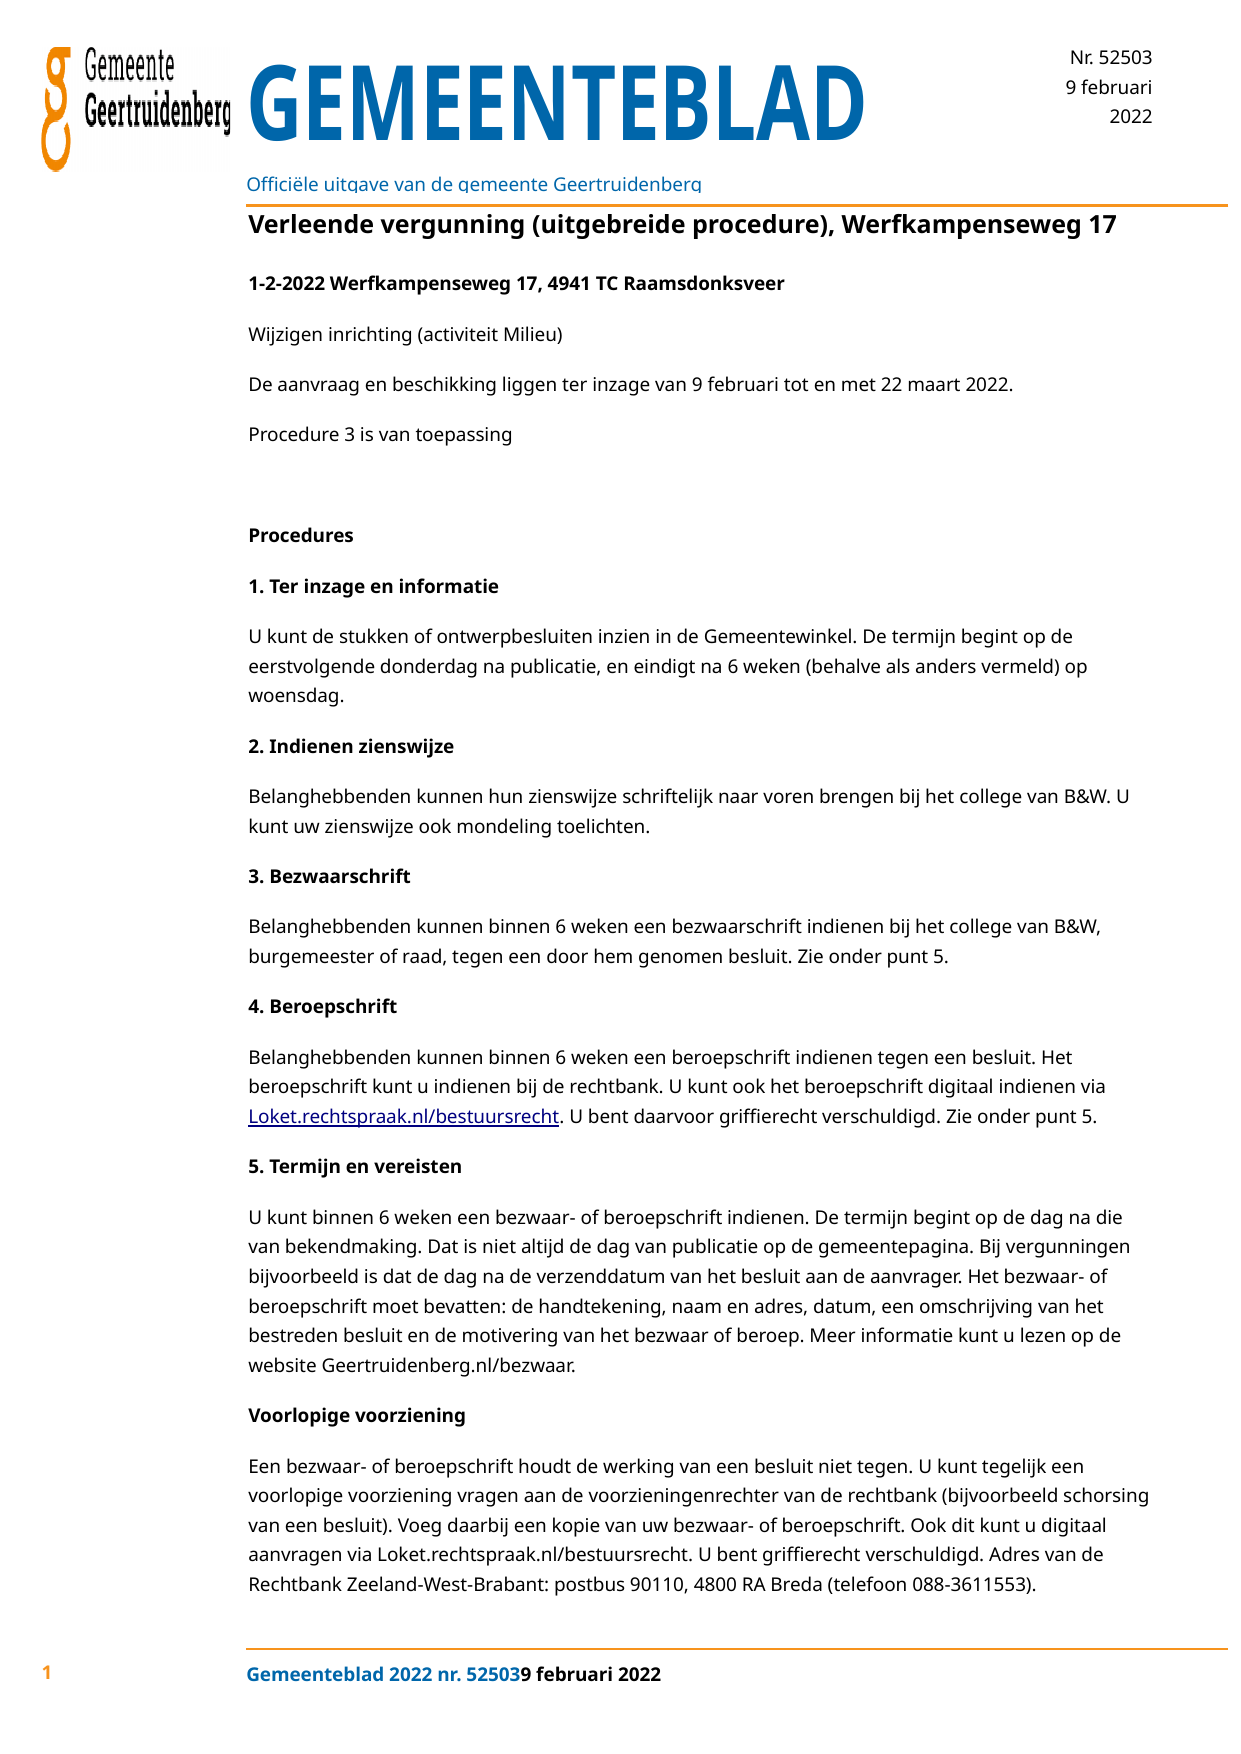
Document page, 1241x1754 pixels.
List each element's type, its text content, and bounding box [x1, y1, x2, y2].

text Verleende vergunning (uitgebreide procedure), Werfkampenseweg 17 [248, 207, 1152, 241]
text 4. Beroepschrift [248, 994, 1152, 1019]
text Belanghebbenden kunnen binnen 6 weken een beroepschrift indienen tegen een besluit. Het beroepschrift kunt u indienen bij de rechtbank. U kunt ook het beroepschrift digitaal indienen via Loket.rechtspraak.nl/bestuursrecht. U bent daarvoor griffierecht verschuldigd. Zie onder punt 5. [248, 1044, 1152, 1129]
text U kunt binnen 6 weken een bezwaar- of beroepschrift indienen. De termijn begint op de dag na die van bekendmaking. Dat is niet altijd de dag van publicatie op de gemeentepagina. Bij vergunningen bijvoorbeeld is dat de dag na de verzenddatum van het besluit aan de aanvrager. Het bezwaar- of beroepschrift moet bevatten: de handtekening, naam en adres, datum, een omschrijving van het bestreden besluit en de motivering van het bezwaar of beroep. Meer informatie kunt u lezen op de website Geertruidenberg.nl/bezwaar. [248, 1204, 1152, 1378]
text Een bezwaar- of beroepschrift houdt de werking van een besluit niet tegen. U kunt tegelijk een voorlopige voorziening vragen aan de voorzieningenrechter van de rechtbank (bijvoorbeeld schorsing van een besluit). Voeg daarbij een kopie van uw bezwaar- of beroepschrift. Ook dit kunt u digitaal aanvragen via Loket.rechtspraak.nl/bestuursrecht. U bent griffierecht verschuldigd. Adres van de Rechtbank Zeeland-West-Brabant: postbus 90110, 4800 RA Breda (telefoon 088-3611553). [248, 1453, 1152, 1597]
text 3. Bezwaarschrift [248, 863, 1152, 889]
text U kunt de stukken of ontwerpbesluiten inzien in de Gemeentewinkel. De termijn begint op de eerstvolgende donderdag na publicatie, en eindigt na 6 weken (behalve als anders vermeld) op woensdag. [248, 623, 1152, 708]
text 2. Indienen zienswijze [248, 733, 1152, 758]
text Voorlopige voorziening [248, 1402, 1152, 1428]
text 1-2-2022 Werfkampenseweg 17, 4941 TC Raamsdonksveer [248, 270, 1152, 296]
picture [41, 47, 231, 172]
text Wijzigen inrichting (activiteit Milieu) [248, 321, 1152, 346]
text 5. Termijn en vereisten [248, 1154, 1152, 1179]
text Belanghebbenden kunnen binnen 6 weken een bezwaarschrift indienen bij het college van B&W, burgemeester of raad, tegen een door hem genomen besluit. Zie onder punt 5. [248, 914, 1152, 969]
text De aanvraag en beschikking liggen ter inzage van 9 februari tot en met 22 maart 2022. [248, 371, 1152, 397]
text Belanghebbenden kunnen hun zienswijze schriftelijk naar voren brengen bij het college van B&W. U kunt uw zienswijze ook mondeling toelichten. [248, 783, 1152, 838]
text Procedures [248, 522, 1152, 548]
text 1. Ter inzage en informatie [248, 573, 1152, 598]
text Procedure 3 is van toepassing [248, 422, 1152, 447]
